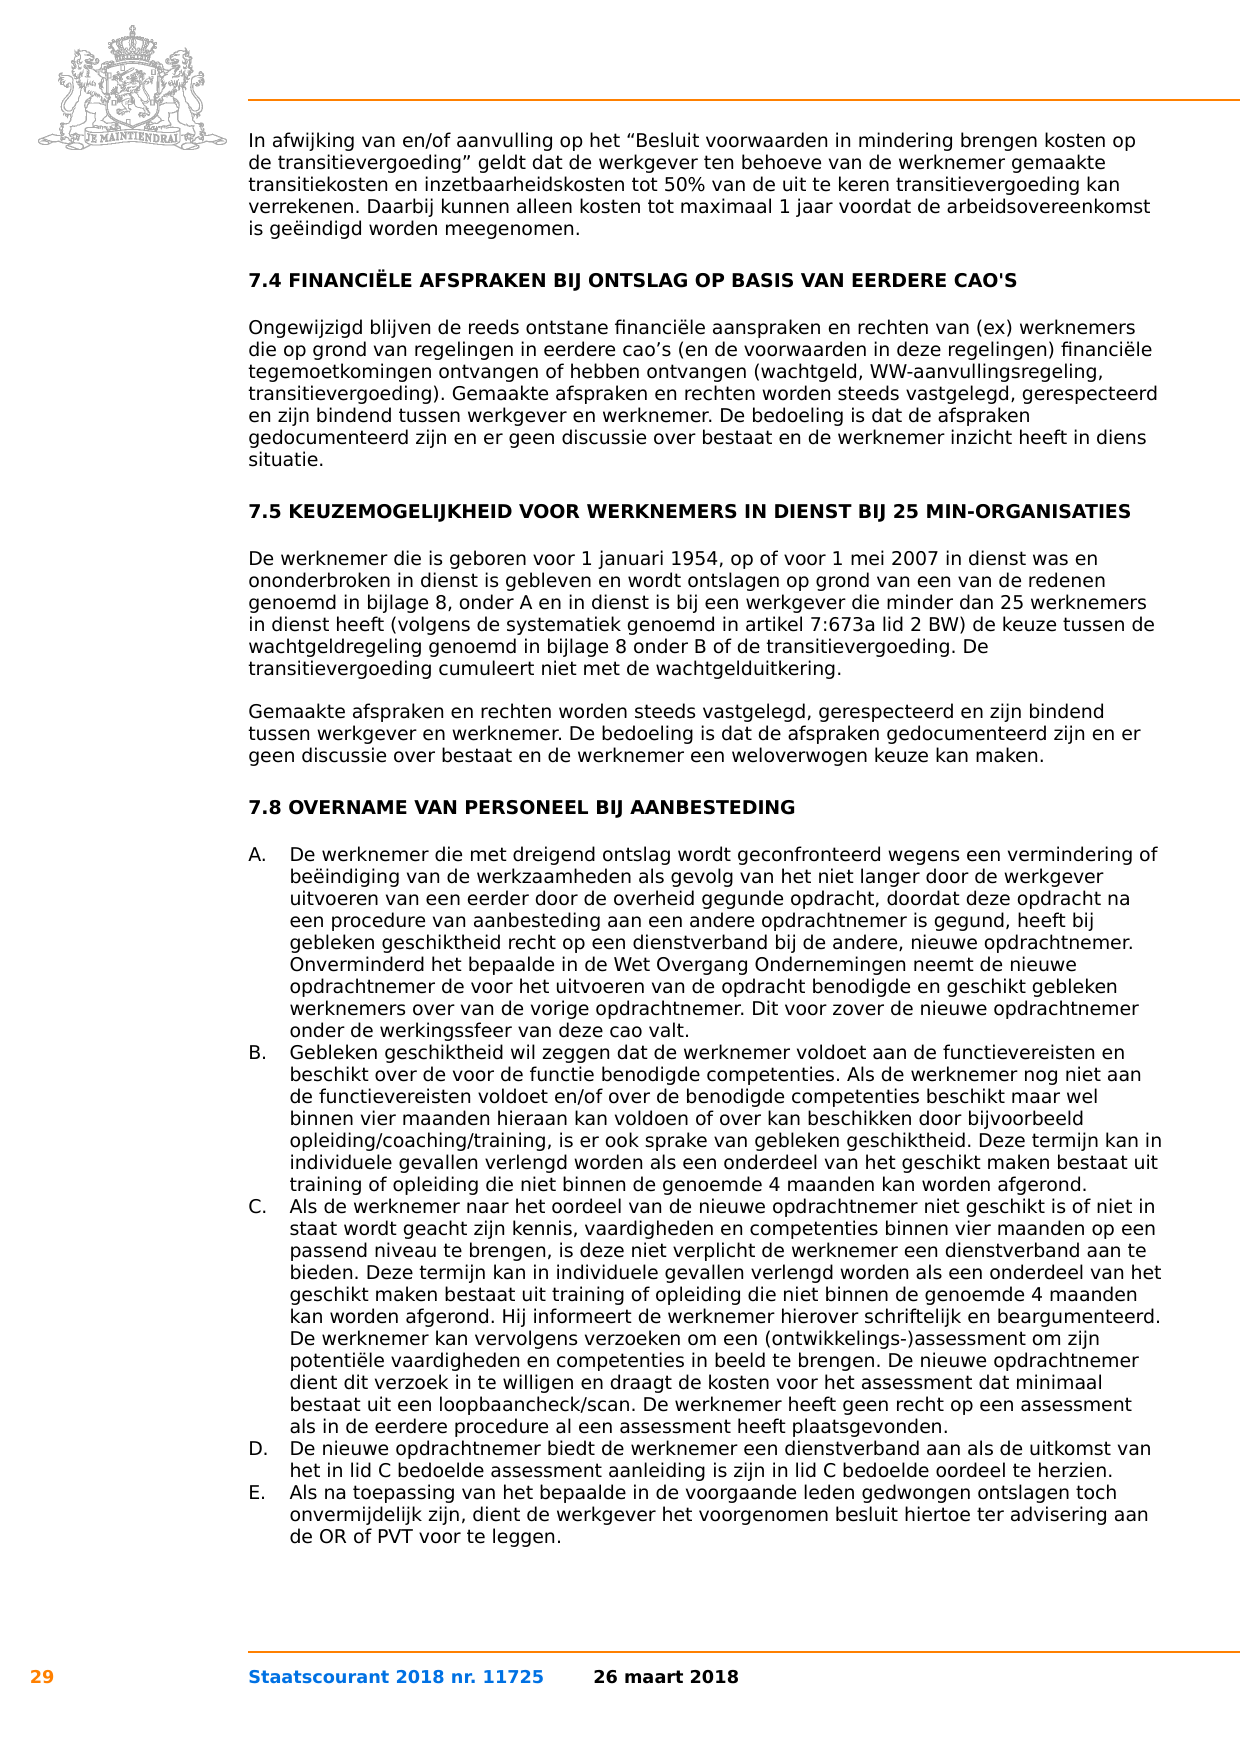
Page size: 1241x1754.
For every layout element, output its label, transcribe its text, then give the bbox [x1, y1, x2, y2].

picture [38, 25, 227, 150]
subtitle 7.5 KEUZEMOGELIJKHEID VOOR WERKNEMERS IN DIENST BIJ 25 MIN-ORGANISATIES [248, 501, 1163, 523]
text Gemaakte afspraken en rechten worden steeds vastgelegd, gerespecteerd en zijn bindend tussen werkgever en werknemer. De bedoeling is dat de afspraken gedocumenteerd zijn en er geen discussie over bestaat en de werknemer een weloverwogen keuze kan maken. [248, 701, 1163, 767]
text De werknemer die is geboren voor 1 januari 1954, op of voor 1 mei 2007 in dienst was en ononderbroken in dienst is gebleven en wordt ontslagen op grond van een van de redenen genoemd in bijlage 8, onder A en in dienst is bij een werkgever die minder dan 25 werknemers in dienst heeft (volgens de systematiek genoemd in artikel 7:673a lid 2 BW) de keuze tussen de wachtgeldregeling genoemd in bijlage 8 onder B of de transitievergoeding. De transitievergoeding cumuleert niet met de wachtgelduitkering. [248, 548, 1163, 679]
text C. Als de werknemer naar het oordeel van de nieuwe opdrachtnemer niet geschikt is of niet in staat wordt geacht zijn kennis, vaardigheden en competenties binnen vier maanden op een passend niveau te brengen, is deze niet verplicht de werknemer een dienstverband aan te bieden. Deze termijn kan in individuele gevallen verlengd worden als een onderdeel van het geschikt maken bestaat uit training of opleiding die niet binnen de genoemde 4 maanden kan worden afgerond. Hij informeert de werknemer hierover schriftelijk en beargumenteerd. De werknemer kan vervolgens verzoeken om een (ontwikkelings-)assessment om zijn potentiële vaardigheden en competenties in beeld te brengen. De nieuwe opdrachtnemer dient dit verzoek in te willigen en draagt de kosten voor het assessment dat minimaal bestaat uit een loopbaancheck/scan. De werknemer heeft geen recht op een assessment als in de eerdere procedure al een assessment heeft plaatsgevonden. [248, 1196, 1163, 1438]
text A. De werknemer die met dreigend ontslag wordt geconfronteerd wegens een vermindering of beëindiging van de werkzaamheden als gevolg van het niet langer door de werkgever uitvoeren van een eerder door de overheid gegunde opdracht, doordat deze opdracht na een procedure van aanbesteding aan een andere opdrachtnemer is gegund, heeft bij gebleken geschiktheid recht op een dienstverband bij de andere, nieuwe opdrachtnemer. [248, 844, 1163, 954]
text E. Als na toepassing van het bepaalde in de voorgaande leden gedwongen ontslagen toch onvermijdelijk zijn, dient de werkgever het voorgenomen besluit hiertoe ter advisering aan de OR of PVT voor te leggen. [248, 1482, 1163, 1548]
text Onverminderd het bepaalde in de Wet Overgang Ondernemingen neemt de nieuwe opdrachtnemer de voor het uitvoeren van de opdracht benodigde en geschikt gebleken werknemers over van de vorige opdrachtnemer. Dit voor zover de nieuwe opdrachtnemer onder de werkingssfeer van deze cao valt. [289, 954, 1163, 1042]
subtitle 7.8 OVERNAME VAN PERSONEEL BIJ AANBESTEDING [248, 797, 1163, 819]
text D. De nieuwe opdrachtnemer biedt de werknemer een dienstverband aan als de uitkomst van het in lid C bedoelde assessment aanleiding is zijn in lid C bedoelde oordeel te herzien. [248, 1438, 1163, 1482]
text Ongewijzigd blijven de reeds ontstane financiële aanspraken en rechten van (ex) werknemers die op grond van regelingen in eerdere cao’s (en de voorwaarden in deze regelingen) financiële tegemoetkomingen ontvangen of hebben ontvangen (wachtgeld, WW-aanvullingsregeling, transitievergoeding). Gemaakte afspraken en rechten worden steeds vastgelegd, gerespecteerd en zijn bindend tussen werkgever en werknemer. De bedoeling is dat de afspraken gedocumenteerd zijn en er geen discussie over bestaat en de werknemer inzicht heeft in diens situatie. [248, 317, 1163, 471]
text B. Gebleken geschiktheid wil zeggen dat de werknemer voldoet aan de functievereisten en beschikt over de voor de functie benodigde competenties. Als de werknemer nog niet aan de functievereisten voldoet en/of over de benodigde competenties beschikt maar wel binnen vier maanden hieraan kan voldoen of over kan beschikken door bijvoorbeeld opleiding/coaching/training, is er ook sprake van gebleken geschiktheid. Deze termijn kan in individuele gevallen verlengd worden als een onderdeel van het geschikt maken bestaat uit training of opleiding die niet binnen de genoemde 4 maanden kan worden afgerond. [248, 1042, 1163, 1196]
subtitle 7.4 FINANCIËLE AFSPRAKEN BIJ ONTSLAG OP BASIS VAN EERDERE CAO'S [248, 270, 1163, 292]
text In afwijking van en/of aanvulling op het “Besluit voorwaarden in mindering brengen kosten op de transitievergoeding” geldt dat de werkgever ten behoeve van de werknemer gemaakte transitiekosten en inzetbaarheidskosten tot 50% van de uit te keren transitievergoeding kan verrekenen. Daarbij kunnen alleen kosten tot maximaal 1 jaar voordat de arbeidsovereenkomst is geëindigd worden meegenomen. [248, 130, 1163, 240]
